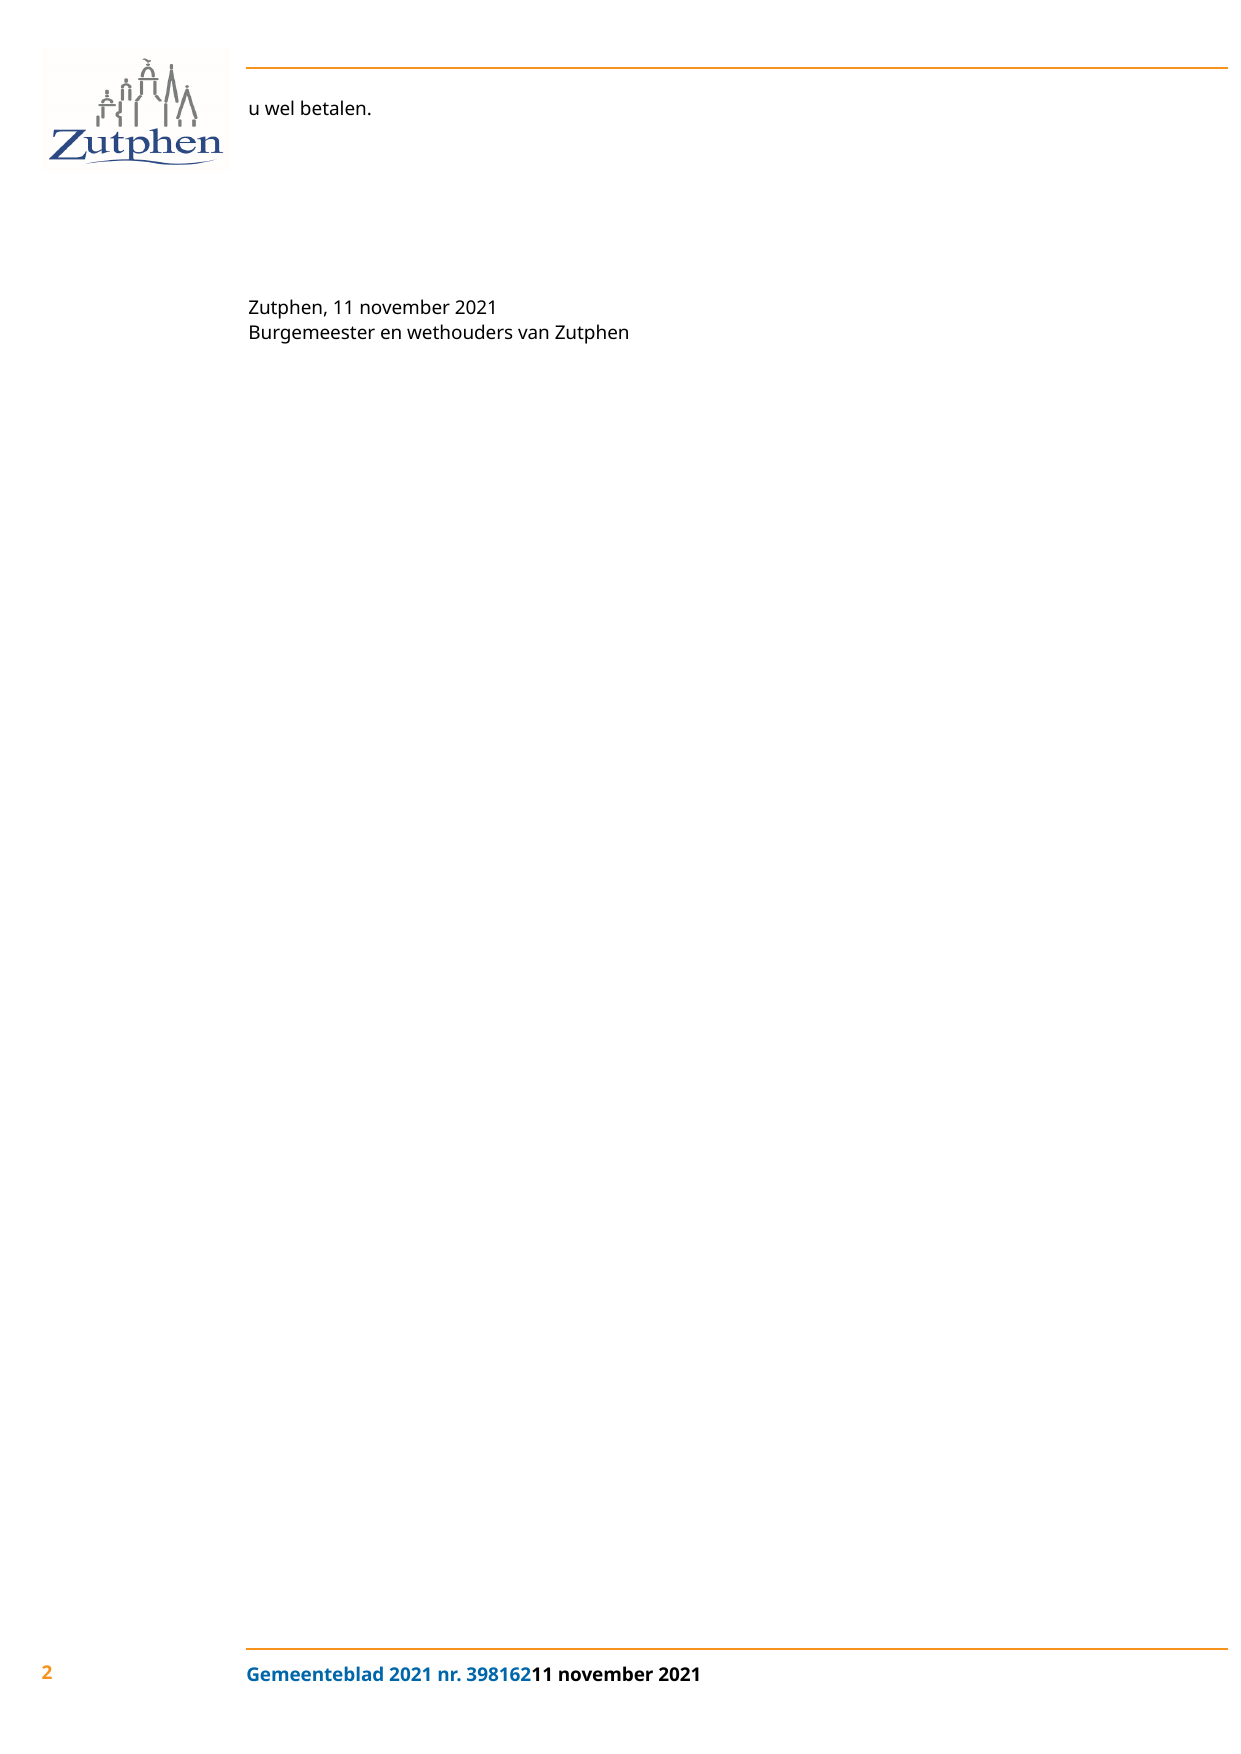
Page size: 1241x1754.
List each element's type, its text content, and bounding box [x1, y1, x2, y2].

text Burgemeester en wethouders van Zutphen [248, 319, 1152, 345]
picture [41, 47, 231, 172]
text Zutphen, 11 november 2021 [248, 294, 1152, 319]
text u wel betalen. [248, 95, 1152, 121]
